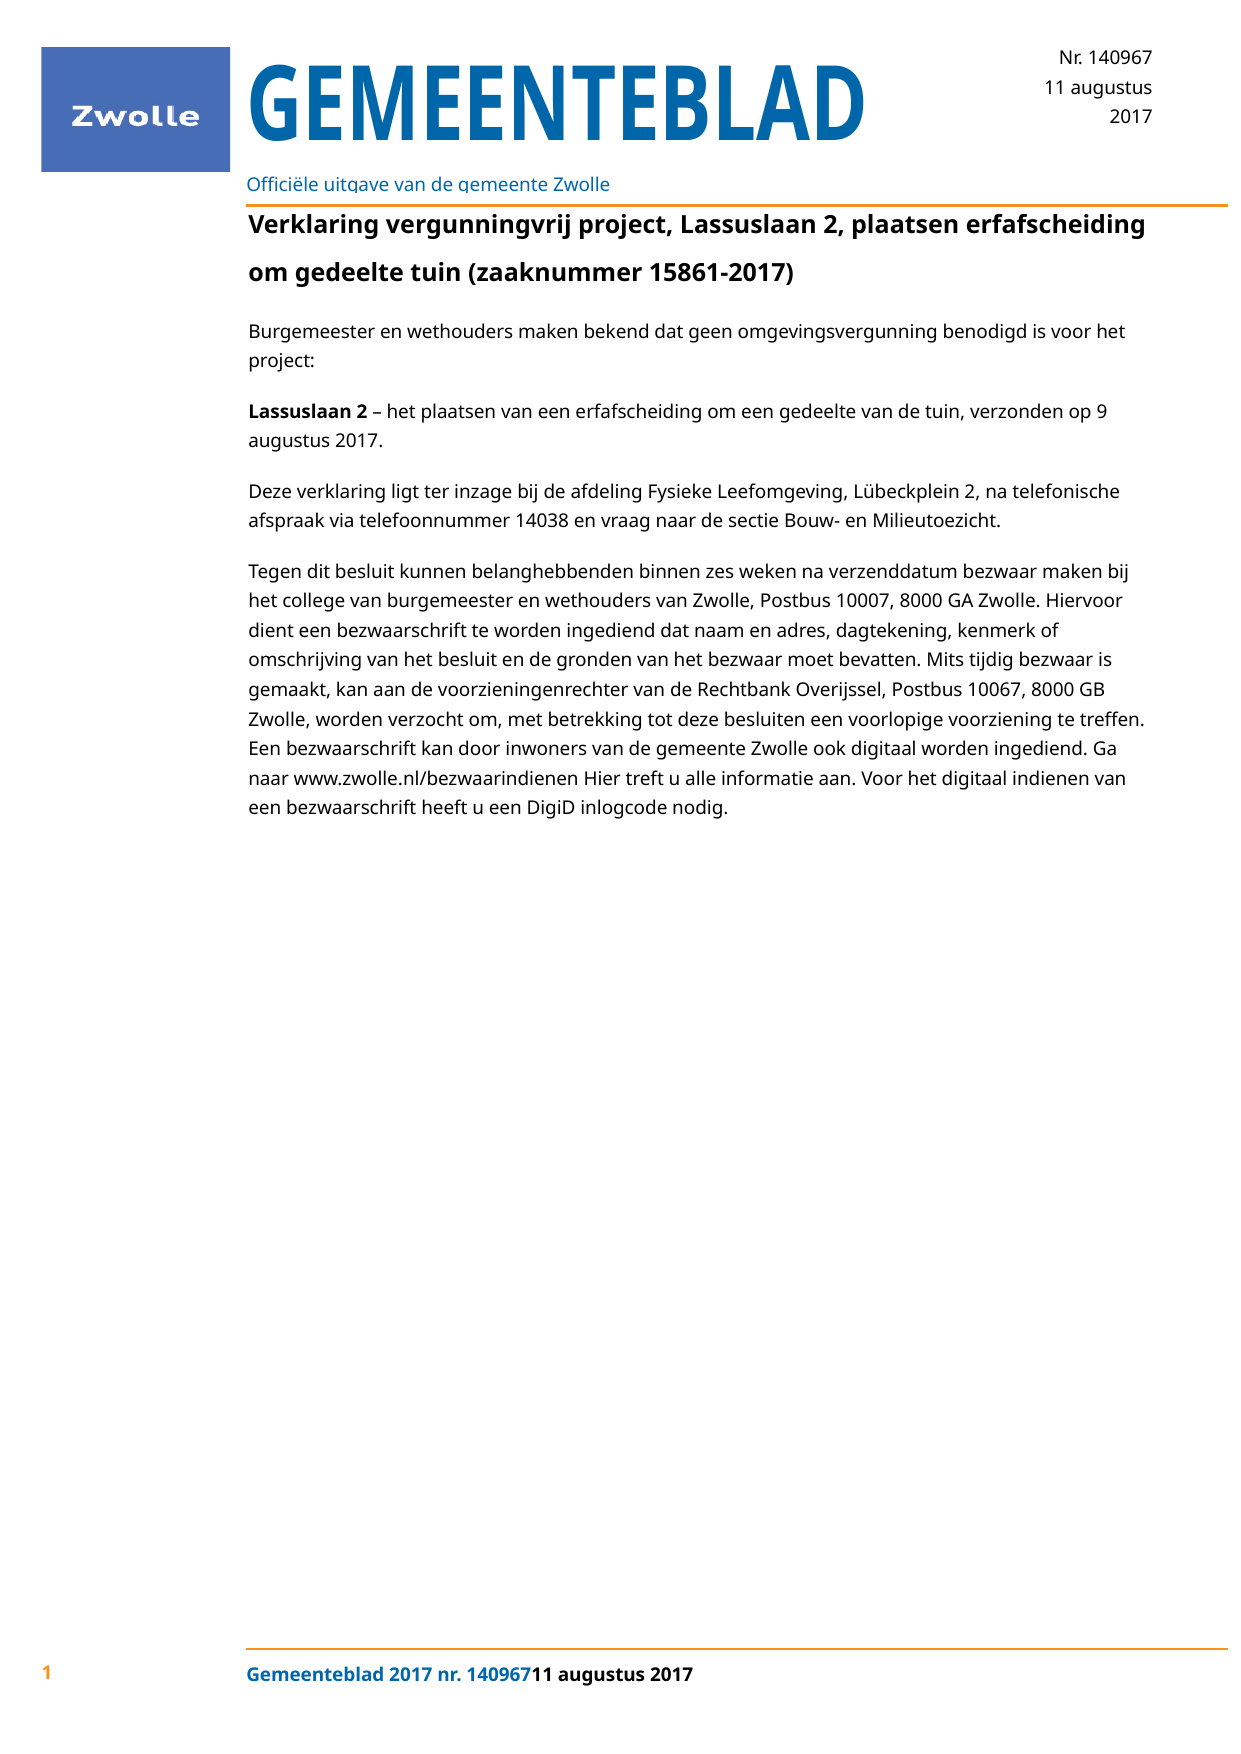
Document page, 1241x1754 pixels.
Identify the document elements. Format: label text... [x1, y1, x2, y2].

text Lassuslaan 2 – het plaatsen van een erfafscheiding om een gedeelte van de tuin, verzonden op 9 augustus 2017. [248, 398, 1152, 453]
picture [41, 47, 231, 172]
text Verklaring vergunningvrij project, Lassuslaan 2, plaatsen erfafscheiding om gedeelte tuin (zaaknummer 15861-2017) [248, 207, 1152, 288]
text Deze verklaring ligt ter inzage bij de afdeling Fysieke Leefomgeving, Lübeckplein 2, na telefonische afspraak via telefoonnummer 14038 en vraag naar de sectie Bouw- en Milieutoezicht. [248, 478, 1152, 533]
text Burgemeester en wethouders maken bekend dat geen omgevingsvergunning benodigd is voor het project: [248, 318, 1152, 373]
text Tegen dit besluit kunnen belanghebbenden binnen zes weken na verzenddatum bezwaar maken bij het college van burgemeester en wethouders van Zwolle, Postbus 10007, 8000 GA Zwolle. Hiervoor dient een bezwaarschrift te worden ingediend dat naam en adres, dagtekening, kenmerk of omschrijving van het besluit en de gronden van het bezwaar moet bevatten. Mits tijdig bezwaar is gemaakt, kan aan de voorzieningenrechter van de Rechtbank Overijssel, Postbus 10067, 8000 GB Zwolle, worden verzocht om, met betrekking tot deze besluiten een voorlopige voorziening te treffen. Een bezwaarschrift kan door inwoners van de gemeente Zwolle ook digitaal worden ingediend. Ga naar www.zwolle.nl/bezwaarindienen Hier treft u alle informatie aan. Voor het digitaal indienen van een bezwaarschrift heeft u een DigiD inlogcode nodig. [248, 558, 1152, 820]
